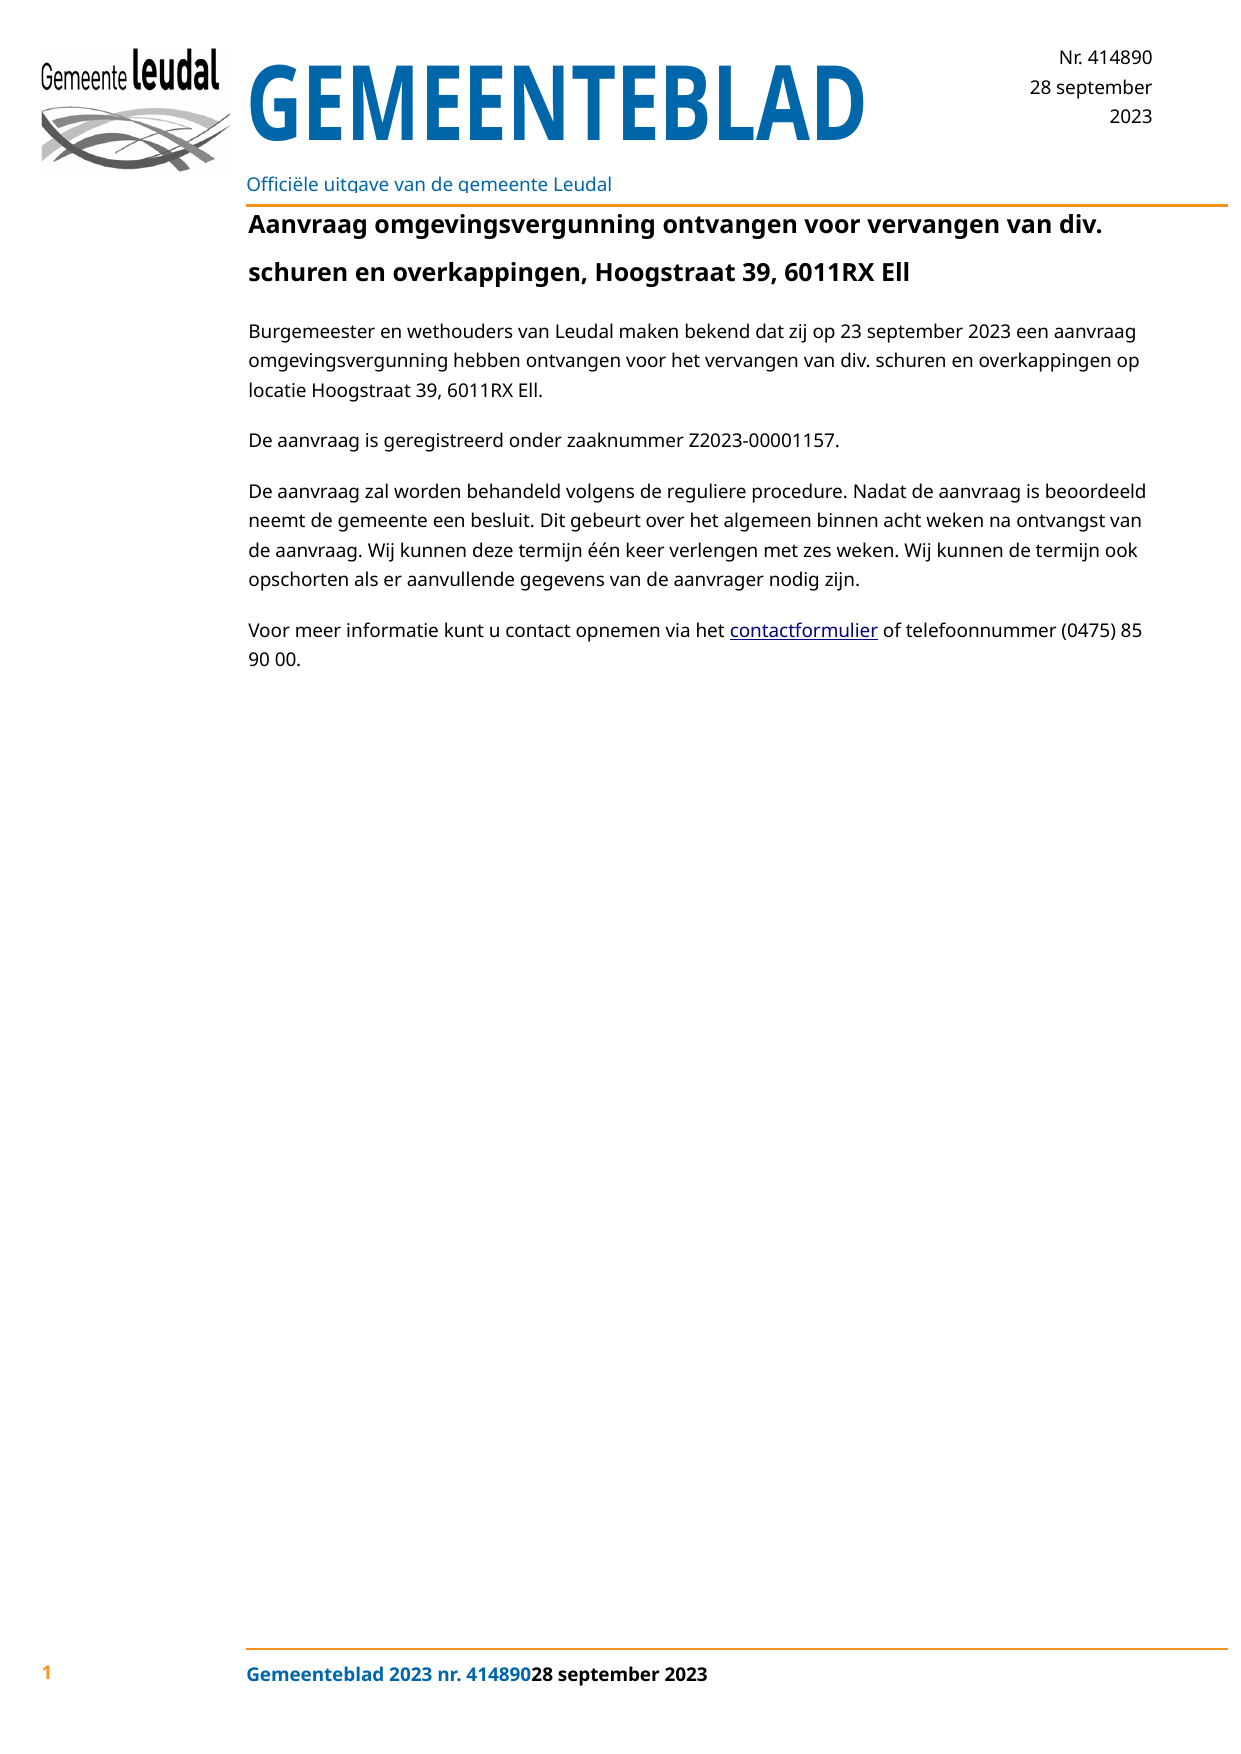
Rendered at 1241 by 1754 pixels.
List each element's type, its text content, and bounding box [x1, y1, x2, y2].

picture [41, 47, 231, 172]
text De aanvraag zal worden behandeld volgens de reguliere procedure. Nadat de aanvraag is beoordeeld neemt de gemeente een besluit. Dit gebeurt over het algemeen binnen acht weken na ontvangst van de aanvraag. Wij kunnen deze termijn één keer verlengen met zes weken. Wij kunnen de termijn ook opschorten als er aanvullende gegevens van de aanvrager nodig zijn. [248, 478, 1152, 592]
text Voor meer informatie kunt u contact opnemen via het contactformulier of telefoonnummer (0475) 85 90 00. [248, 617, 1152, 672]
text De aanvraag is geregistreerd onder zaaknummer Z2023-00001157. [248, 427, 1152, 453]
text Burgemeester en wethouders van Leudal maken bekend dat zij op 23 september 2023 een aanvraag omgevingsvergunning hebben ontvangen voor het vervangen van div. schuren en overkappingen op locatie Hoogstraat 39, 6011RX Ell. [248, 318, 1152, 403]
text Aanvraag omgevingsvergunning ontvangen voor vervangen van div. schuren en overkappingen, Hoogstraat 39, 6011RX Ell [248, 207, 1152, 288]
